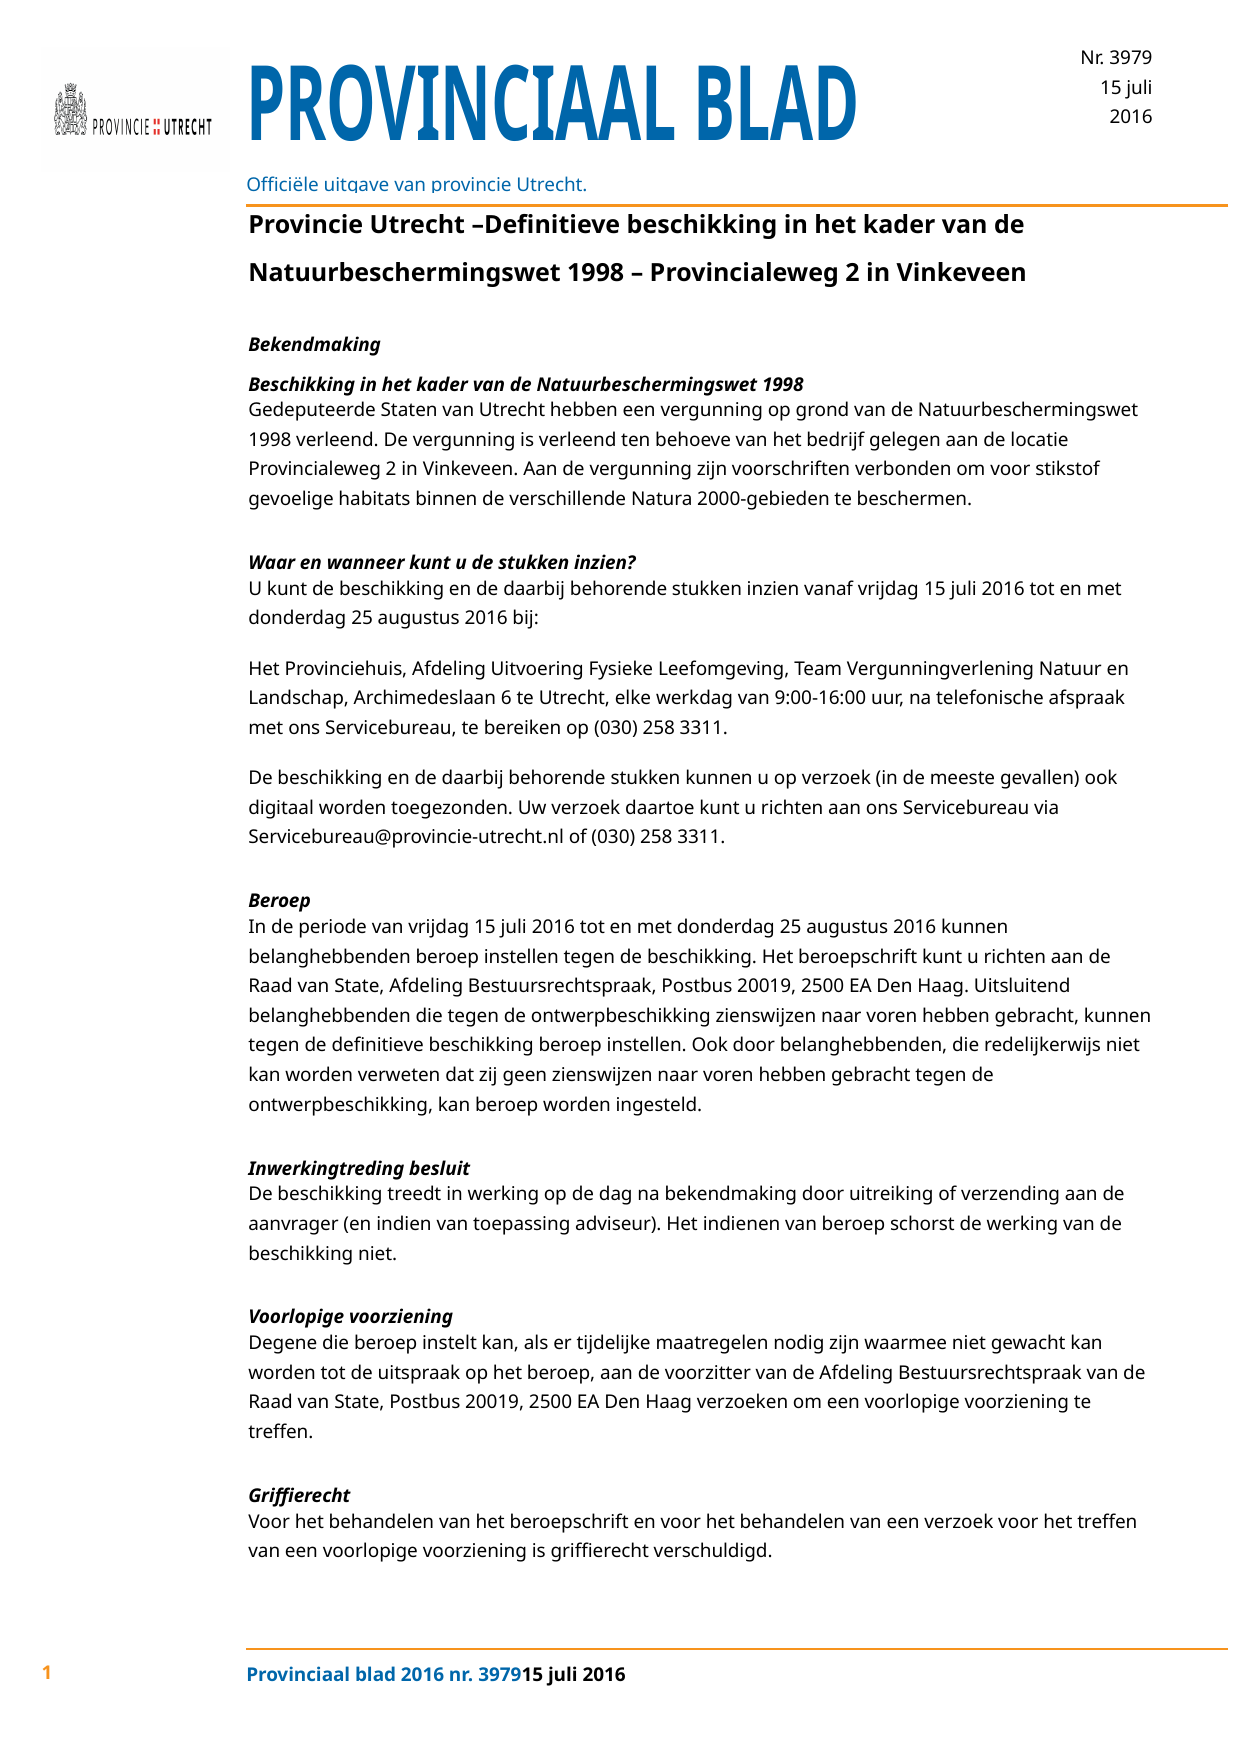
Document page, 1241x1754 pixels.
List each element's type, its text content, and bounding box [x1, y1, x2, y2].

text Inwerkingtreding besluit [248, 1155, 1152, 1181]
text Beroep [248, 888, 1152, 913]
text Voor het behandelen van het beroepschrift en voor het behandelen van een verzoek voor het treffen van een voorlopige voorziening is griffierecht verschuldigd. [248, 1508, 1152, 1563]
text Griffierecht [248, 1482, 1152, 1508]
text U kunt de beschikking en de daarbij behorende stukken inzien vanaf vrijdag 15 juli 2016 tot en met donderdag 25 augustus 2016 bij: [248, 575, 1152, 630]
text Beschikking in het kader van de Natuurbeschermingswet 1998 [248, 371, 1152, 396]
text In de periode van vrijdag 15 juli 2016 tot en met donderdag 25 augustus 2016 kunnen belanghebbenden beroep instellen tegen de beschikking. Het beroepschrift kunt u richten aan de Raad van State, Afdeling Bestuursrechtspraak, Postbus 20019, 2500 EA Den Haag. Uitsluitend belanghebbenden die tegen de ontwerpbeschikking zienswijzen naar voren hebben gebracht, kunnen tegen de definitieve beschikking beroep instellen. Ook door belanghebbenden, die redelijkerwijs niet kan worden verweten dat zij geen zienswijzen naar voren hebben gebracht tegen de ontwerpbeschikking, kan beroep worden ingesteld. [248, 913, 1152, 1117]
text Degene die beroep instelt kan, als er tijdelijke maatregelen nodig zijn waarmee niet gewacht kan worden tot de uitspraak op het beroep, aan de voorzitter van de Afdeling Bestuursrechtspraak van de Raad van State, Postbus 20019, 2500 EA Den Haag verzoeken om een voorlopige voorziening te treffen. [248, 1329, 1152, 1444]
picture [41, 47, 231, 172]
text Bekendmaking [248, 331, 1152, 357]
text Het Provinciehuis, Afdeling Uitvoering Fysieke Leefomgeving, Team Vergunningverlening Natuur en Landschap, Archimedeslaan 6 te Utrecht, elke werkdag van 9:00-16:00 uur, na telefonische afspraak met ons Servicebureau, te bereiken op (030) 258 3311. [248, 655, 1152, 740]
text Provincie Utrecht –Definitieve beschikking in het kader van de Natuurbeschermingswet 1998 – Provincialeweg 2 in Vinkeveen [248, 207, 1152, 288]
text De beschikking treedt in werking op de dag na bekendmaking door uitreiking of verzending aan de aanvrager (en indien van toepassing adviseur). Het indienen van beroep schorst de werking van de beschikking niet. [248, 1181, 1152, 1265]
text Gedeputeerde Staten van Utrecht hebben een vergunning op grond van de Natuurbeschermingswet 1998 verleend. De vergunning is verleend ten behoeve van het bedrijf gelegen aan de locatie Provincialeweg 2 in Vinkeveen. Aan de vergunning zijn voorschriften verbonden om voor stikstof gevoelige habitats binnen de verschillende Natura 2000-gebieden te beschermen. [248, 396, 1152, 511]
text Voorlopige voorziening [248, 1304, 1152, 1329]
text De beschikking en de daarbij behorende stukken kunnen u op verzoek (in de meeste gevallen) ook digitaal worden toegezonden. Uw verzoek daartoe kunt u richten aan ons Servicebureau via Servicebureau@provincie-utrecht.nl of (030) 258 3311. [248, 764, 1152, 849]
text Waar en wanneer kunt u de stukken inzien? [248, 549, 1152, 575]
